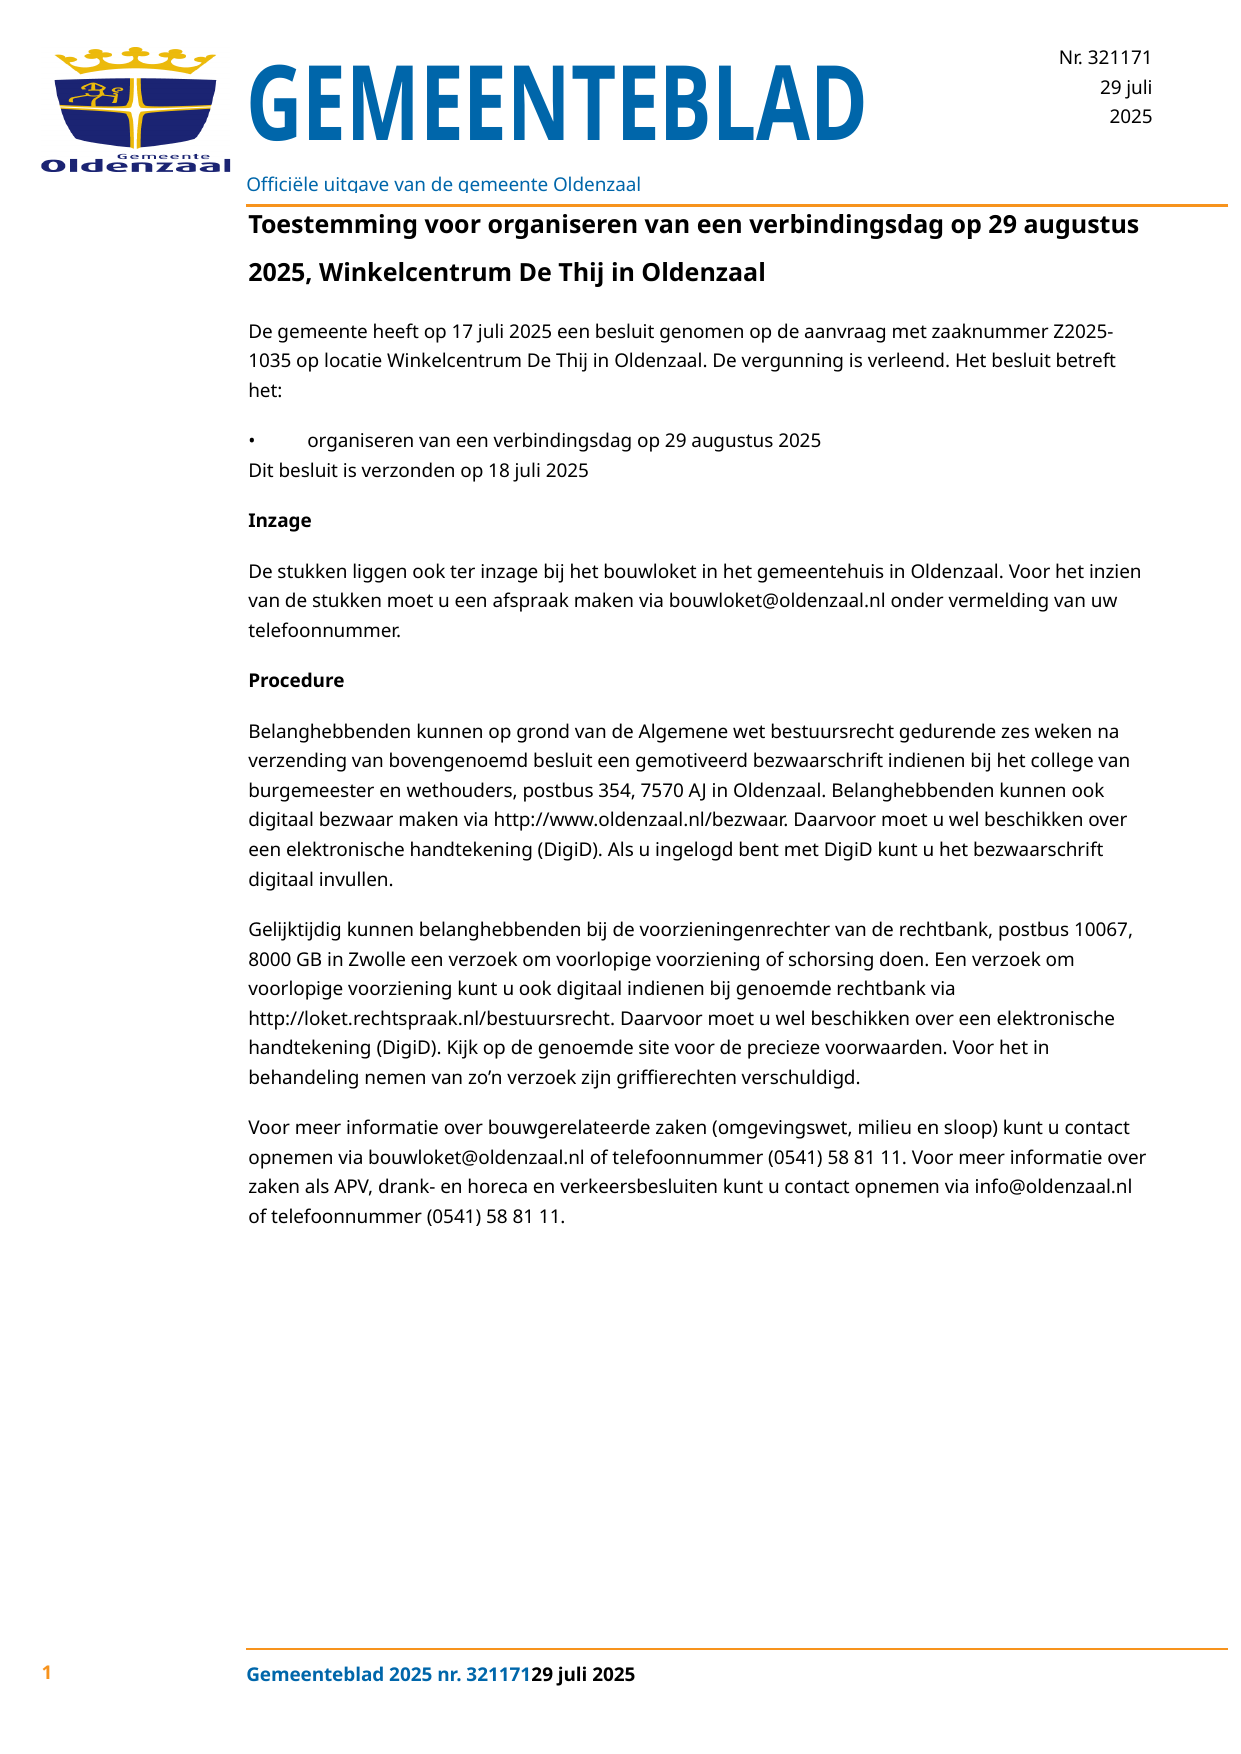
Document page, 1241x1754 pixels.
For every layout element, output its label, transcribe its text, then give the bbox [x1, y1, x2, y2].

text Dit besluit is verzonden op 18 juli 2025 [248, 457, 1152, 483]
text Procedure [248, 667, 1152, 693]
list organiseren van een verbindingsdag op 29 augustus 2025 [248, 427, 1152, 453]
text Belanghebbenden kunnen op grond van de Algemene wet bestuursrecht gedurende zes weken na verzending van bovengenoemd besluit een gemotiveerd bezwaarschrift indienen bij het college van burgemeester en wethouders, postbus 354, 7570 AJ in Oldenzaal. Belanghebbenden kunnen ook digitaal bezwaar maken via http://www.oldenzaal.nl/bezwaar. Daarvoor moet u wel beschikken over een elektronische handtekening (DigiD). Als u ingelogd bent met DigiD kunt u het bezwaarschrift digitaal invullen. [248, 718, 1152, 892]
picture [41, 47, 231, 172]
text De stukken liggen ook ter inzage bij het bouwloket in het gemeentehuis in Oldenzaal. Voor het inzien van de stukken moet u een afspraak maken via bouwloket@oldenzaal.nl onder vermelding van uw telefoonnummer. [248, 558, 1152, 643]
text Toestemming voor organiseren van een verbindingsdag op 29 augustus 2025, Winkelcentrum De Thij in Oldenzaal [248, 207, 1152, 288]
text De gemeente heeft op 17 juli 2025 een besluit genomen op de aanvraag met zaaknummer Z2025-1035 op locatie Winkelcentrum De Thij in Oldenzaal. De vergunning is verleend. Het besluit betreft het: [248, 318, 1152, 403]
text Inzage [248, 507, 1152, 533]
text Gelijktijdig kunnen belanghebbenden bij de voorzieningenrechter van de rechtbank, postbus 10067, 8000 GB in Zwolle een verzoek om voorlopige voorziening of schorsing doen. Een verzoek om voorlopige voorziening kunt u ook digitaal indienen bij genoemde rechtbank via http://loket.rechtspraak.nl/bestuursrecht. Daarvoor moet u wel beschikken over een elektronische handtekening (DigiD). Kijk op de genoemde site voor de precieze voorwaarden. Voor het in behandeling nemen van zo’n verzoek zijn griffierechten verschuldigd. [248, 916, 1152, 1090]
text Voor meer informatie over bouwgerelateerde zaken (omgevingswet, milieu en sloop) kunt u contact opnemen via bouwloket@oldenzaal.nl of telefoonnummer (0541) 58 81 11. Voor meer informatie over zaken als APV, drank- en horeca en verkeersbesluiten kunt u contact opnemen via info@oldenzaal.nl of telefoonnummer (0541) 58 81 11. [248, 1114, 1152, 1229]
